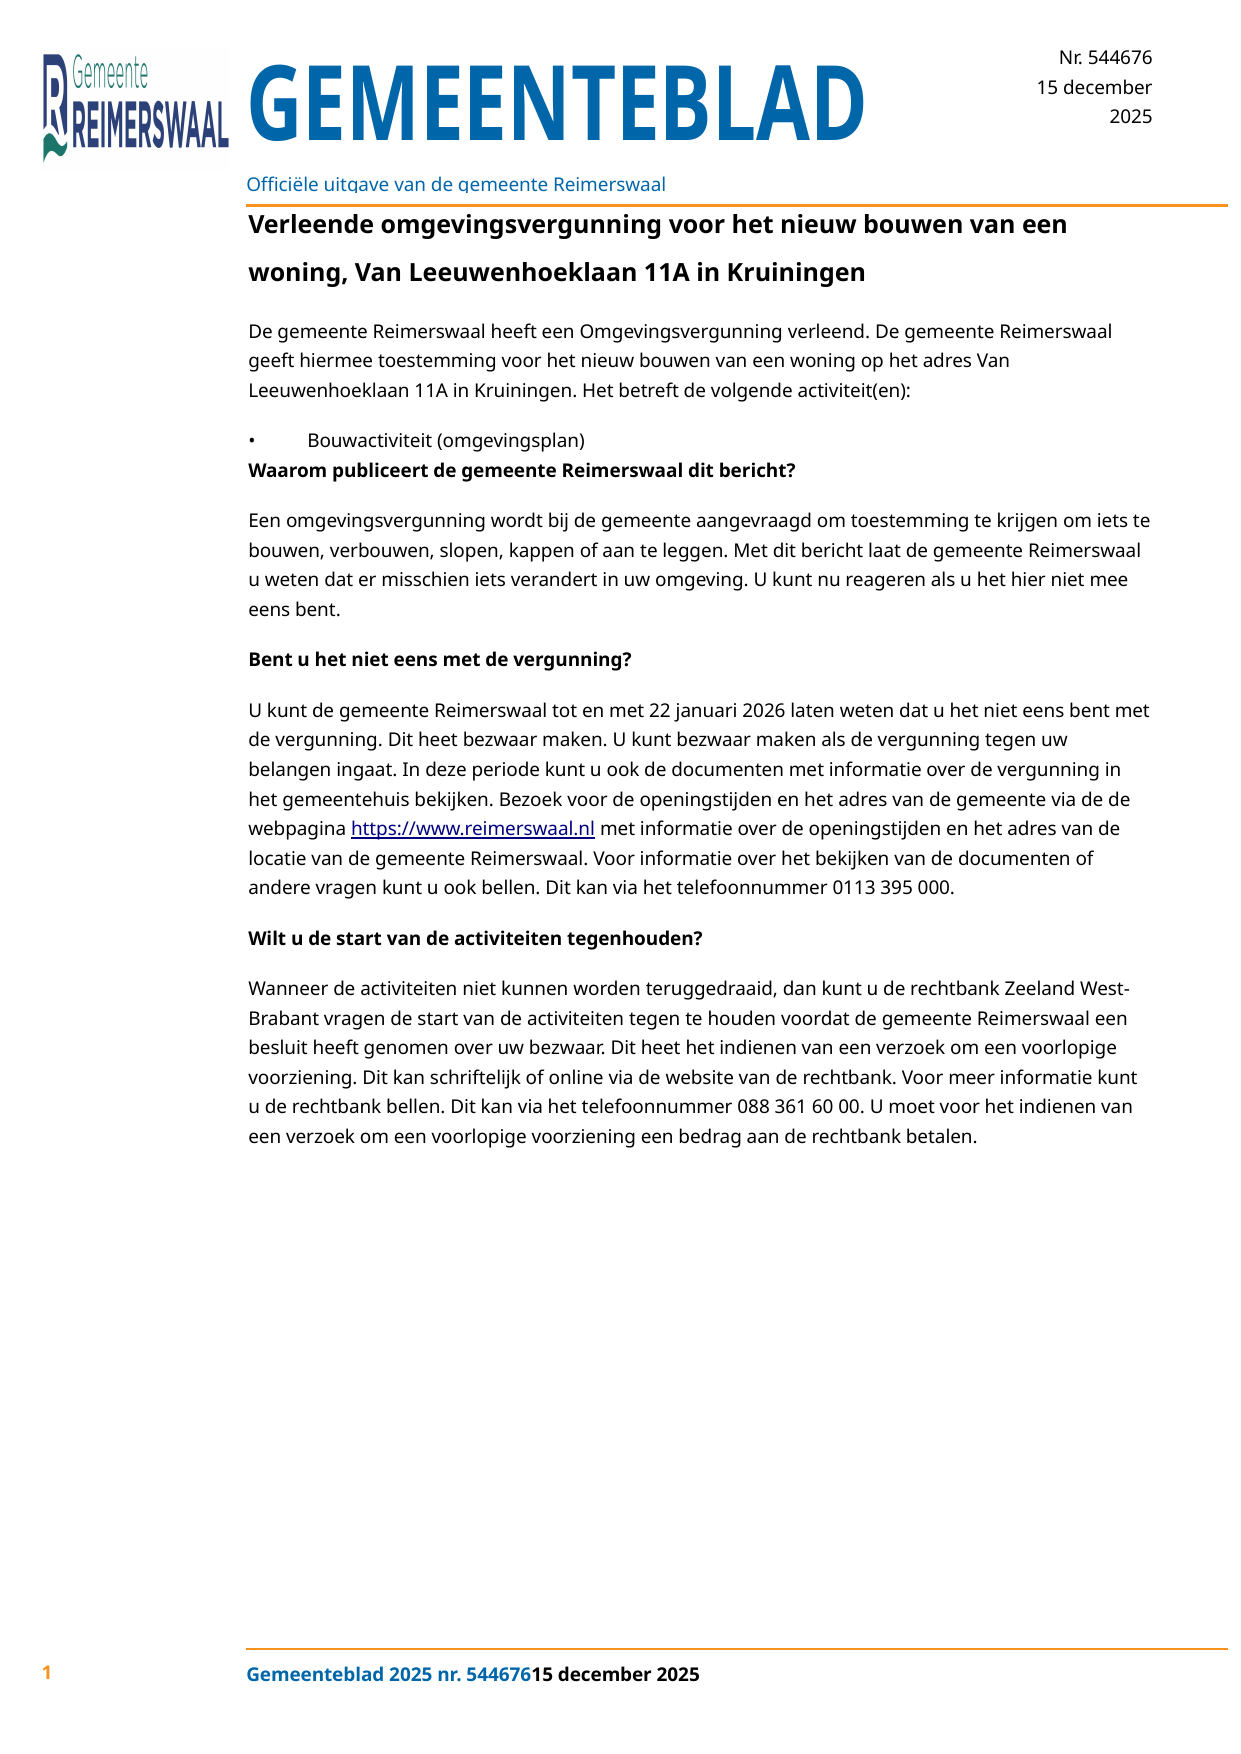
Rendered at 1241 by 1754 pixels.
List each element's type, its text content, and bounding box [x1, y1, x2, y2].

text Wilt u de start van de activiteiten tegenhouden? [248, 925, 1152, 951]
text Verleende omgevingsvergunning voor het nieuw bouwen van een woning, Van Leeuwenhoeklaan 11A in Kruiningen [248, 207, 1152, 288]
text Wanneer de activiteiten niet kunnen worden teruggedraaid, dan kunt u de rechtbank Zeeland West-Brabant vragen de start van de activiteiten tegen te houden voordat de gemeente Reimerswaal een besluit heeft genomen over uw bezwaar. Dit heet het indienen van een verzoek om een voorlopige voorziening. Dit kan schriftelijk of online via de website van de rechtbank. Voor meer informatie kunt u de rechtbank bellen. Dit kan via het telefoonnummer 088 361 60 00. U moet voor het indienen van een verzoek om een voorlopige voorziening een bedrag aan de rechtbank betalen. [248, 975, 1152, 1149]
text Een omgevingsvergunning wordt bij de gemeente aangevraagd om toestemming te krijgen om iets te bouwen, verbouwen, slopen, kappen of aan te leggen. Met dit bericht laat de gemeente Reimerswaal u weten dat er misschien iets verandert in uw omgeving. U kunt nu reageren als u het hier niet mee eens bent. [248, 507, 1152, 622]
text De gemeente Reimerswaal heeft een Omgevingsvergunning verleend. De gemeente Reimerswaal geeft hiermee toestemming voor het nieuw bouwen van een woning op het adres Van Leeuwenhoeklaan 11A in Kruiningen. Het betreft de volgende activiteit(en): [248, 318, 1152, 403]
text Waarom publiceert de gemeente Reimerswaal dit bericht? [248, 457, 1152, 483]
text U kunt de gemeente Reimerswaal tot en met 22 januari 2026 laten weten dat u het niet eens bent met de vergunning. Dit heet bezwaar maken. U kunt bezwaar maken als de vergunning tegen uw belangen ingaat. In deze periode kunt u ook de documenten met informatie over de vergunning in het gemeentehuis bekijken. Bezoek voor de openingstijden en het adres van de gemeente via de de webpagina https://www.reimerswaal.nl met informatie over de openingstijden en het adres van de locatie van de gemeente Reimerswaal. Voor informatie over het bekijken van de documenten of andere vragen kunt u ook bellen. Dit kan via het telefoonnummer 0113 395 000. [248, 697, 1152, 900]
text Bent u het niet eens met de vergunning? [248, 647, 1152, 672]
list Bouwactiviteit (omgevingsplan) [248, 427, 1152, 453]
picture [41, 47, 231, 172]
